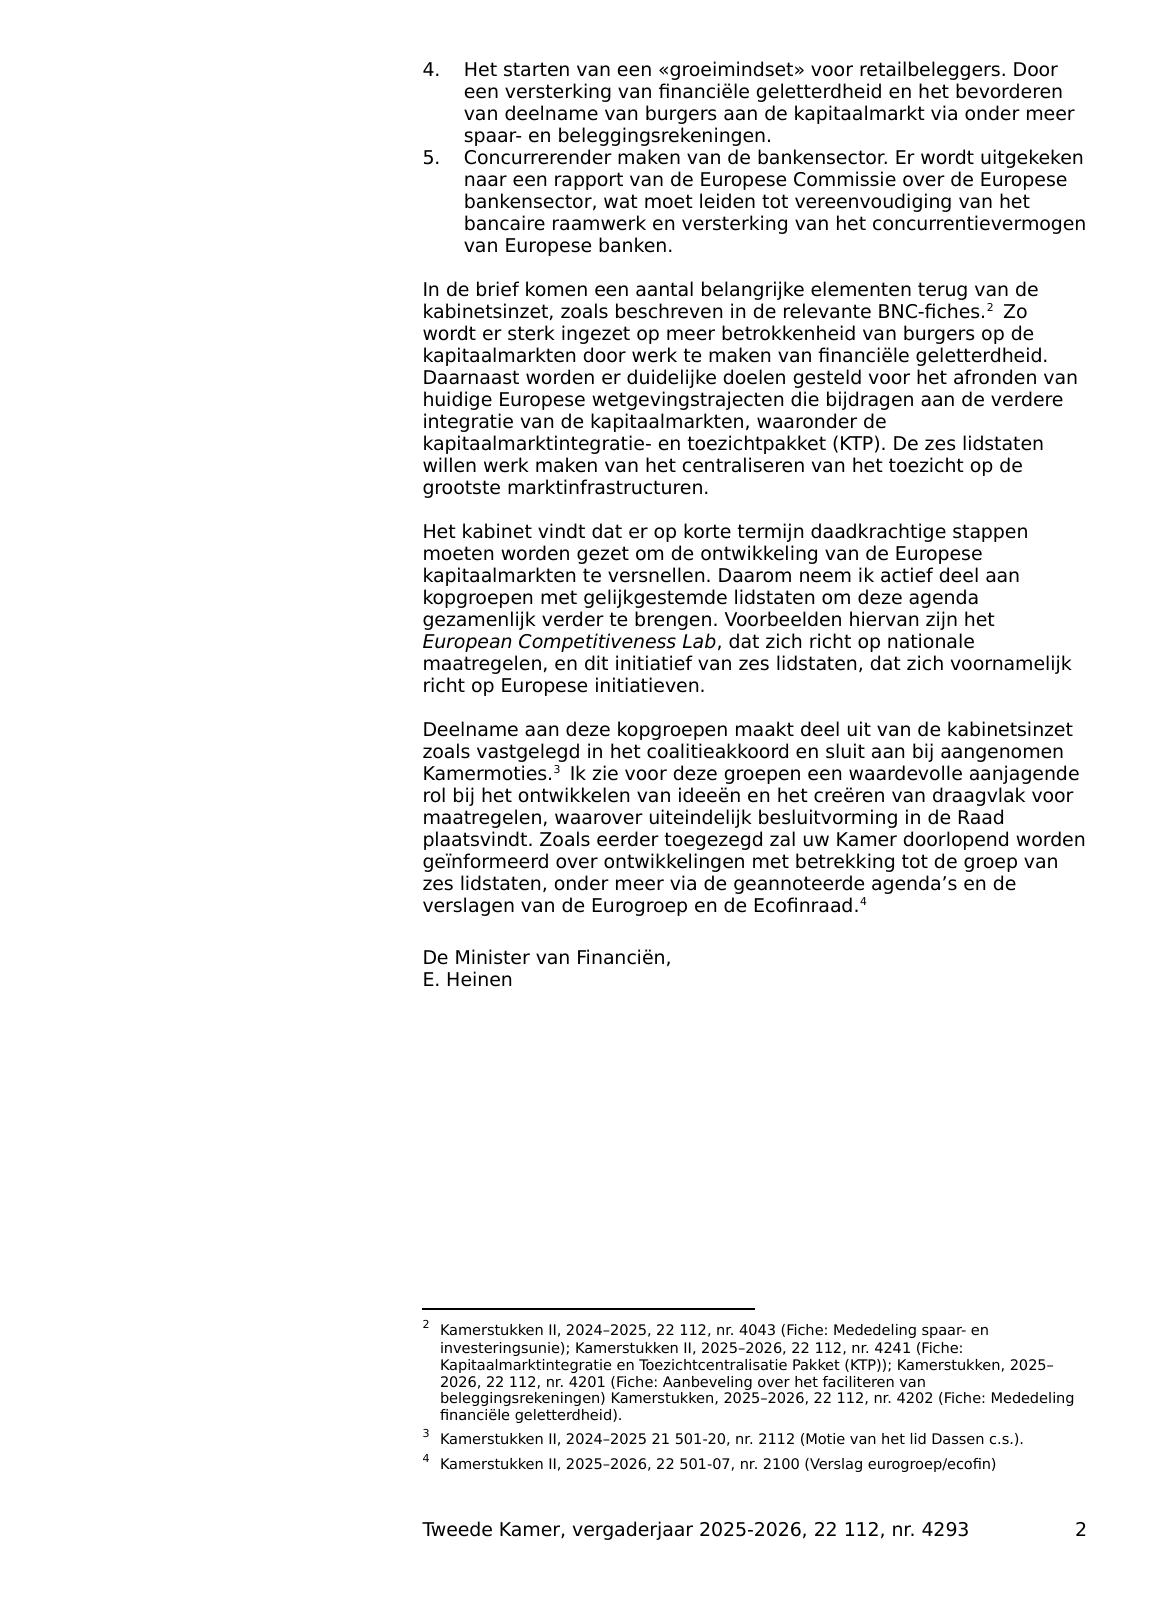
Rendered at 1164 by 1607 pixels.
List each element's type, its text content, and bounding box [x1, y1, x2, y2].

text Het kabinet vindt dat er op korte termijn daadkrachtige stappen moeten worden gezet om de ontwikkeling van de Europese kapitaalmarkten te versnellen. Daarom neem ik actief deel aan kopgroepen met gelijkgestemde lidstaten om deze agenda gezamenlijk verder te brengen. Voorbeelden hiervan zijn het European Competitiveness Lab, dat zich richt op nationale maatregelen, en dit initiatief van zes lidstaten, dat zich voornamelijk richt op Europese initiatieven. [422, 521, 1087, 697]
text Kamerstukken II, 2024–2025, 22 112, nr. 4043 (Fiche: Mededeling spaar- en investeringsunie); Kamerstukken II, 2025–2026, 22 112, nr. 4241 (Fiche: Kapitaalmarktintegratie en Toezichtcentralisatie Pakket (KTP)); Kamerstukken, 2025–2026, 22 112, nr. 4201 (Fiche: Aanbeveling over het faciliteren van beleggingsrekeningen) Kamerstukken, 2025–2026, 22 112, nr. 4202 (Fiche: Mededeling financiële geletterdheid). [422, 1318, 1087, 1424]
text De Minister van Financiën, E. Heinen [422, 947, 1087, 991]
text Kamerstukken II, 2025–2026, 22 501-07, nr. 2100 (Verslag eurogroep/ecofin) [422, 1452, 1087, 1474]
text 5. Concurrerender maken van de bankensector. Er wordt uitgekeken naar een rapport van de Europese Commissie over de Europese bankensector, wat moet leiden tot vereenvoudiging van het bancaire raamwerk en versterking van het concurrentievermogen van Europese banken. [422, 147, 1087, 257]
text In de brief komen een aantal belangrijke elementen terug van de kabinetsinzet, zoals beschreven in de relevante BNC-fiches. Zo wordt er sterk ingezet op meer betrokkenheid van burgers op de kapitaalmarkten door werk te maken van financiële geletterdheid. Daarnaast worden er duidelijke doelen gesteld voor het afronden van huidige Europese wetgevingstrajecten die bijdragen aan de verdere integratie van de kapitaalmarkten, waaronder de kapitaalmarktintegratie- en toezichtpakket (KTP). De zes lidstaten willen werk maken van het centraliseren van het toezicht op de grootste marktinfrastructuren. [422, 279, 1087, 499]
text Kamerstukken II, 2024–2025 21 501-20, nr. 2112 (Motie van het lid Dassen c.s.). [422, 1427, 1087, 1449]
text 4. Het starten van een «groeimindset» voor retailbeleggers. Door een versterking van financiële geletterdheid en het bevorderen van deelname van burgers aan de kapitaalmarkt via onder meer spaar- en beleggingsrekeningen. [422, 59, 1087, 147]
text Deelname aan deze kopgroepen maakt deel uit van de kabinetsinzet zoals vastgelegd in het coalitieakkoord en sluit aan bij aangenomen Kamermoties. Ik zie voor deze groepen een waardevolle aanjagende rol bij het ontwikkelen van ideeën en het creëren van draagvlak voor maatregelen, waarover uiteindelijk besluitvorming in de Raad plaatsvindt. Zoals eerder toegezegd zal uw Kamer doorlopend worden geïnformeerd over ontwikkelingen met betrekking tot de groep van zes lidstaten, onder meer via de geannoteerde agenda’s en de verslagen van de Eurogroep en de Ecofinraad. [422, 719, 1087, 917]
